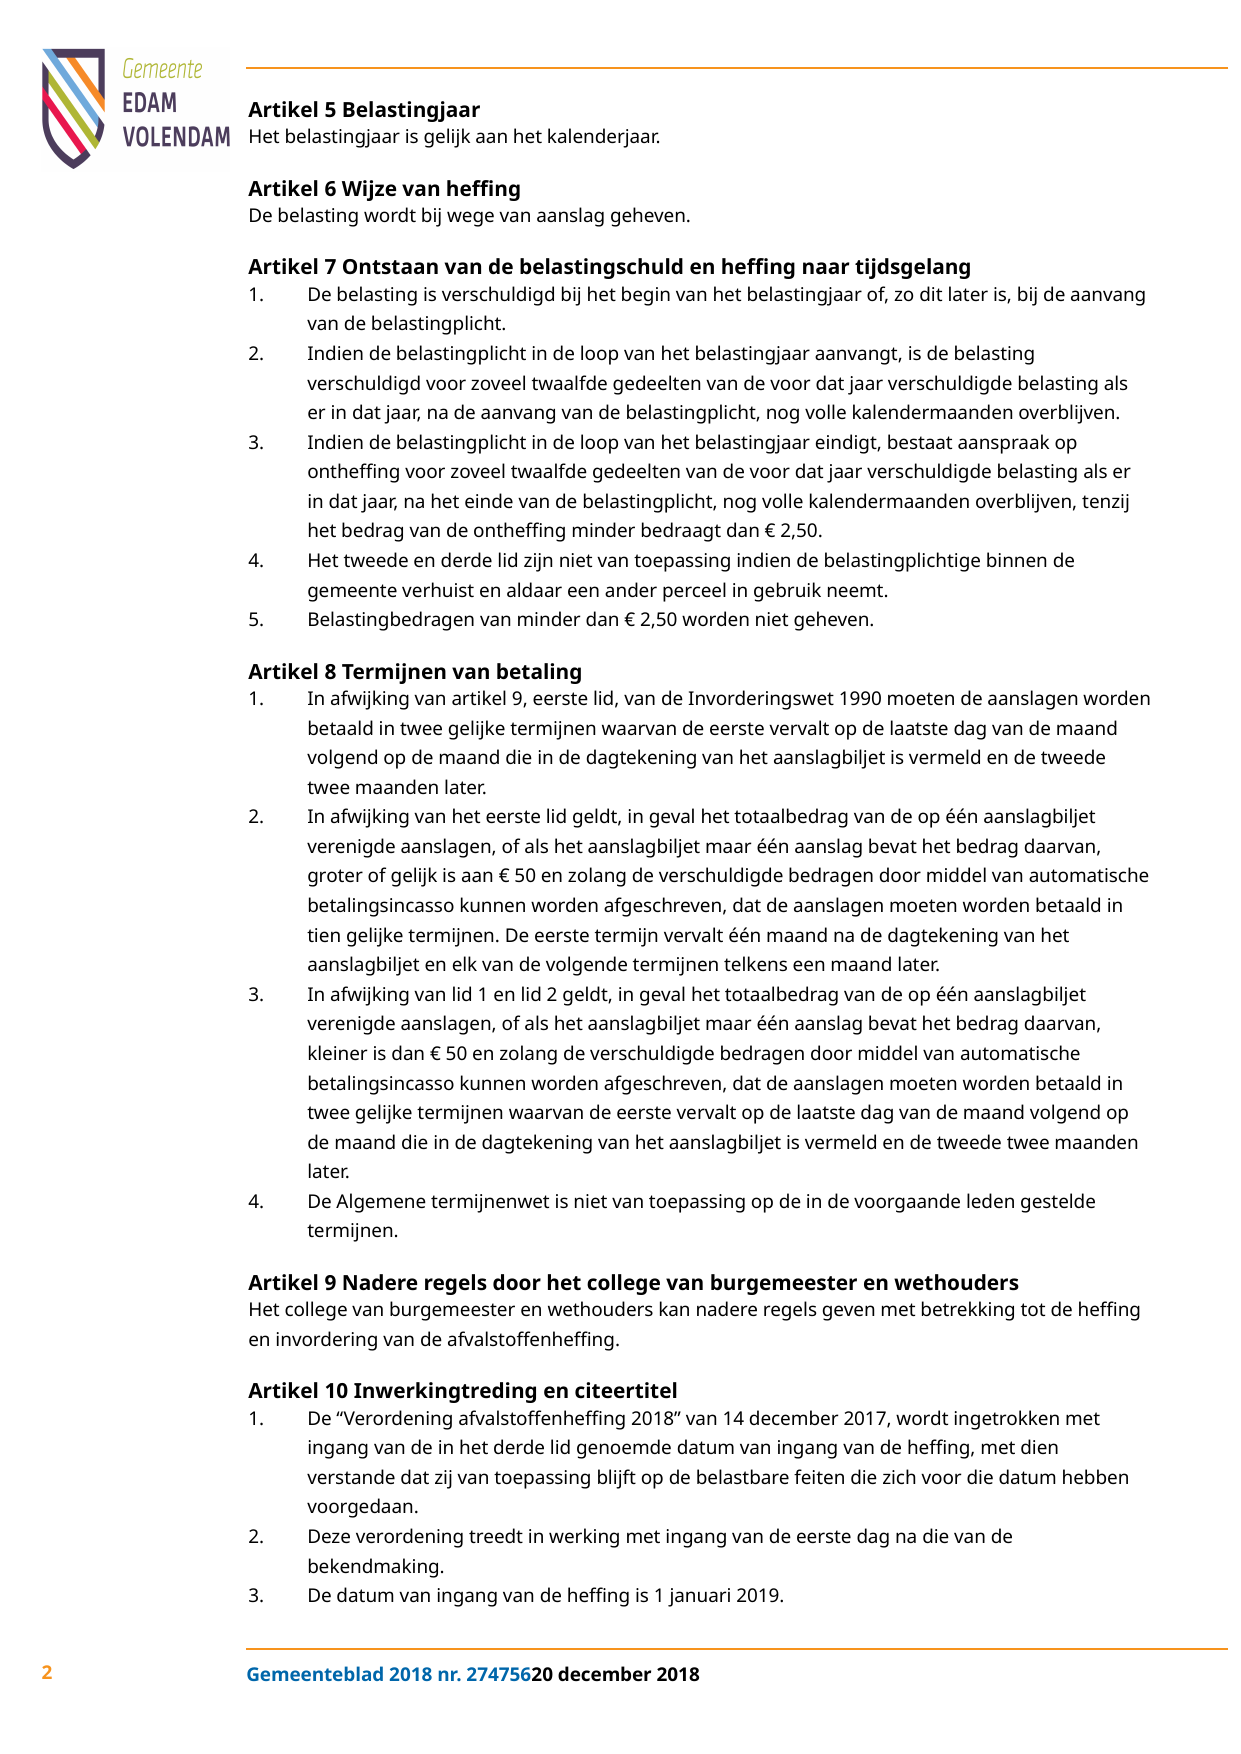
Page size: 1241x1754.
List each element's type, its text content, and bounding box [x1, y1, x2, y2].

text Artikel 10 Inwerkingtreding en citeertitel [248, 1377, 1152, 1405]
list De datum van ingang van de heffing is 1 januari 2019. [248, 1582, 1152, 1608]
text Artikel 6 Wijze van heffing [248, 174, 1152, 202]
list In afwijking van artikel 9, eerste lid, van de Invorderingswet 1990 moeten de aanslagen worden betaald in twee gelijke termijnen waarvan de eerste vervalt op de laatste dag van de maand volgend op de maand die in de dagtekening van het aanslagbiljet is vermeld en de tweede twee maanden later. [248, 685, 1152, 800]
list Het tweede en derde lid zijn niet van toepassing indien de belastingplichtige binnen de gemeente verhuist en aldaar een ander perceel in gebruik neemt. [248, 547, 1152, 602]
text Artikel 7 Ontstaan van de belastingschuld en heffing naar tijdsgelang [248, 252, 1152, 281]
text Artikel 9 Nadere regels door het college van burgemeester en wethouders [248, 1268, 1152, 1297]
list In afwijking van lid 1 en lid 2 geldt, in geval het totaalbedrag van de op één aanslagbiljet verenigde aanslagen, of als het aanslagbiljet maar één aanslag bevat het bedrag daarvan, kleiner is dan € 50 en zolang de verschuldigde bedragen door middel van automatische betalingsincasso kunnen worden afgeschreven, dat de aanslagen moeten worden betaald in twee gelijke termijnen waarvan de eerste vervalt op de laatste dag van de maand volgend op de maand die in de dagtekening van het aanslagbiljet is vermeld en de tweede twee maanden later. [248, 981, 1152, 1184]
list Deze verordening treedt in werking met ingang van de eerste dag na die van de bekendmaking. [248, 1523, 1152, 1579]
list De “Verordening afvalstoffenheffing 2018” van 14 december 2017, wordt ingetrokken met ingang van de in het derde lid genoemde datum van ingang van de heffing, met dien verstande dat zij van toepassing blijft op de belastbare feiten die zich voor die datum hebben voorgedaan. [248, 1405, 1152, 1519]
text Het belastingjaar is gelijk aan het kalenderjaar. [248, 123, 1152, 149]
list De belasting is verschuldigd bij het begin van het belastingjaar of, zo dit later is, bij de aanvang van de belastingplicht. [248, 281, 1152, 336]
list In afwijking van het eerste lid geldt, in geval het totaalbedrag van de op één aanslagbiljet verenigde aanslagen, of als het aanslagbiljet maar één aanslag bevat het bedrag daarvan, groter of gelijk is aan € 50 en zolang de verschuldigde bedragen door middel van automatische betalingsincasso kunnen worden afgeschreven, dat de aanslagen moeten worden betaald in tien gelijke termijnen. De eerste termijn vervalt één maand na de dagtekening van het aanslagbiljet en elk van de volgende termijnen telkens een maand later. [248, 803, 1152, 977]
text Het college van burgemeester en wethouders kan nadere regels geven met betrekking tot de heffing en invordering van de afvalstoffenheffing. [248, 1297, 1152, 1352]
text De belasting wordt bij wege van aanslag geheven. [248, 202, 1152, 228]
text Artikel 8 Termijnen van betaling [248, 657, 1152, 685]
list Indien de belastingplicht in de loop van het belastingjaar aanvangt, is de belasting verschuldigd voor zoveel twaalfde gedeelten van de voor dat jaar verschuldigde belasting als er in dat jaar, na de aanvang van de belastingplicht, nog volle kalendermaanden overblijven. [248, 340, 1152, 425]
text Artikel 5 Belastingjaar [248, 95, 1152, 123]
list De Algemene termijnenwet is niet van toepassing op de in de voorgaande leden gestelde termijnen. [248, 1188, 1152, 1243]
list Belastingbedragen van minder dan € 2,50 worden niet geheven. [248, 606, 1152, 632]
list Indien de belastingplicht in de loop van het belastingjaar eindigt, bestaat aanspraak op ontheffing voor zoveel twaalfde gedeelten van de voor dat jaar verschuldigde belasting als er in dat jaar, na het einde van de belastingplicht, nog volle kalendermaanden overblijven, tenzij het bedrag van de ontheffing minder bedraagt dan € 2,50. [248, 429, 1152, 543]
picture [41, 47, 231, 172]
